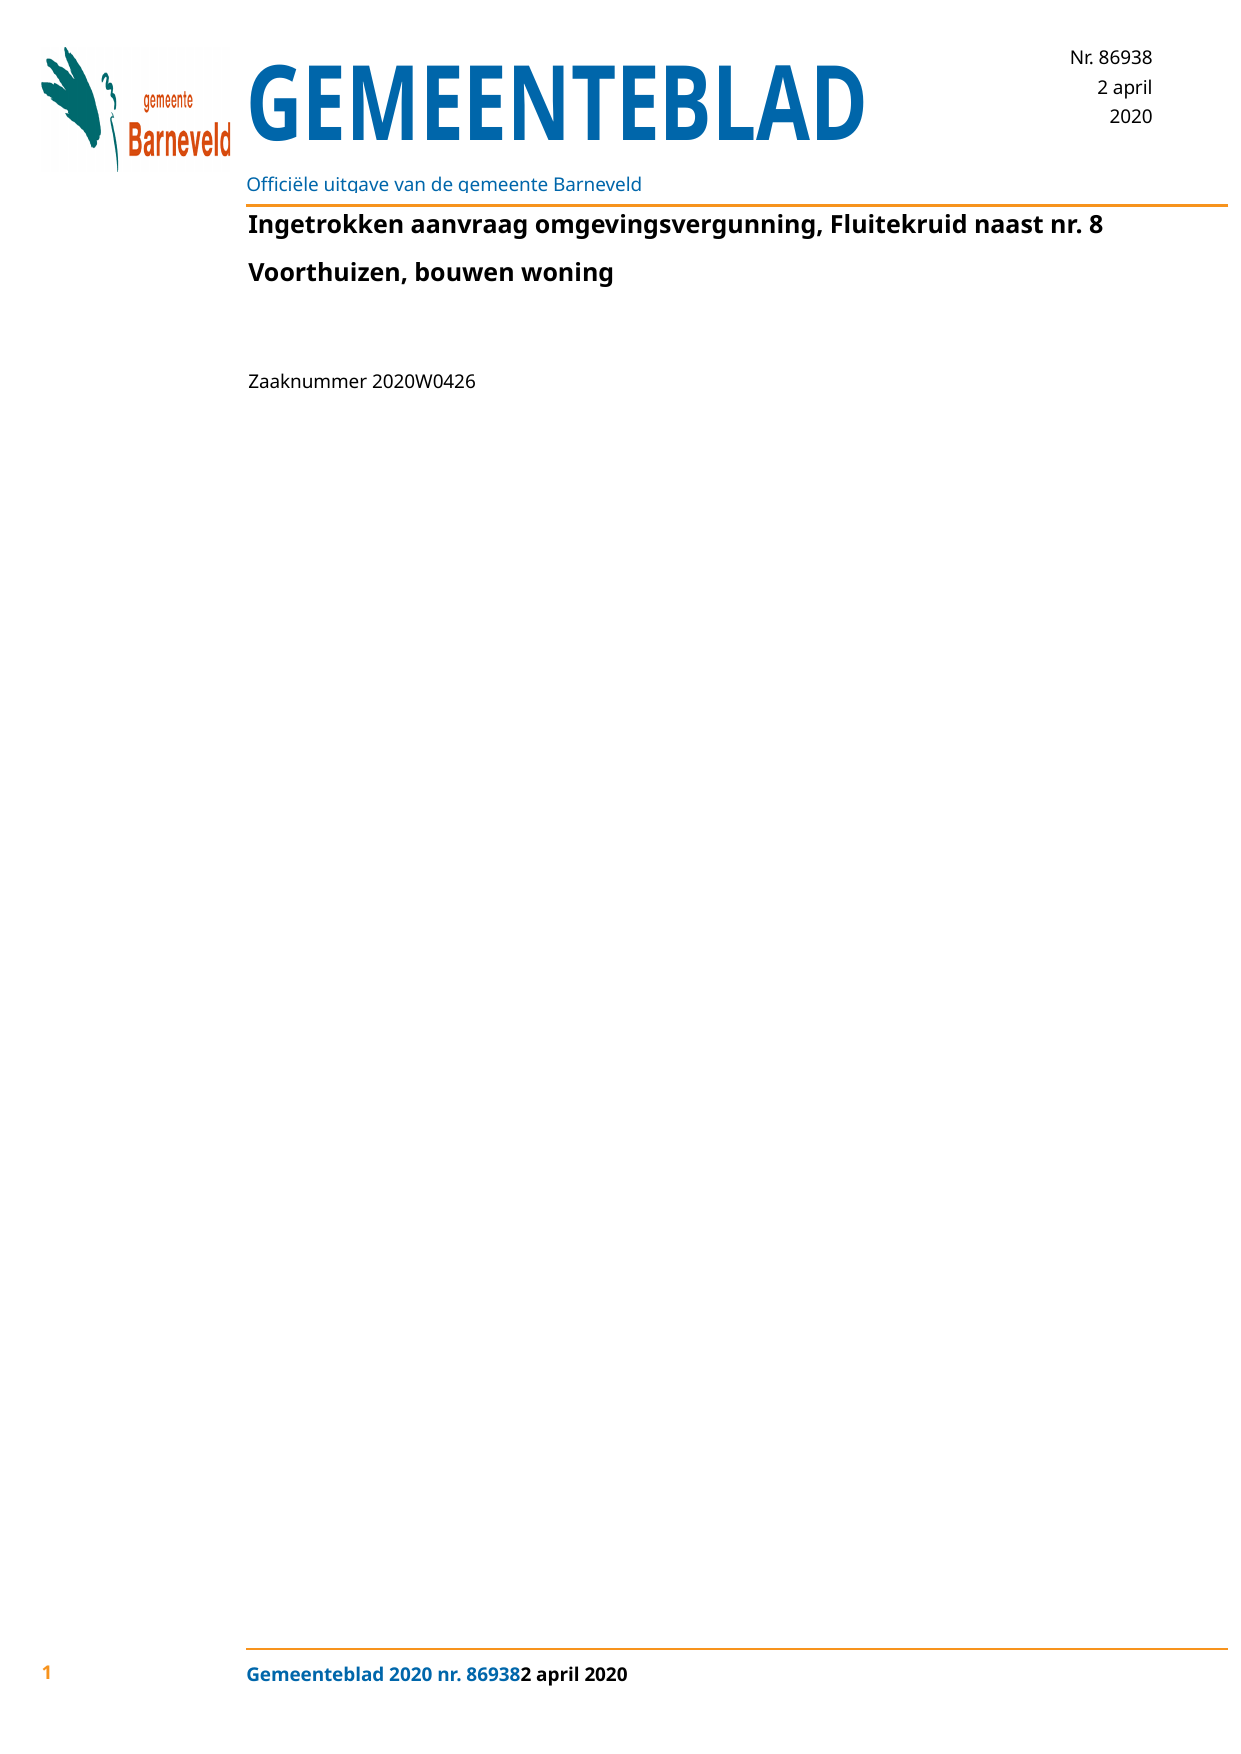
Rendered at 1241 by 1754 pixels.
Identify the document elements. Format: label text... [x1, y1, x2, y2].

picture [41, 47, 231, 172]
text Zaaknummer 2020W0426 [248, 368, 1152, 394]
text Ingetrokken aanvraag omgevingsvergunning, Fluitekruid naast nr. 8 Voorthuizen, bouwen woning [248, 207, 1152, 288]
